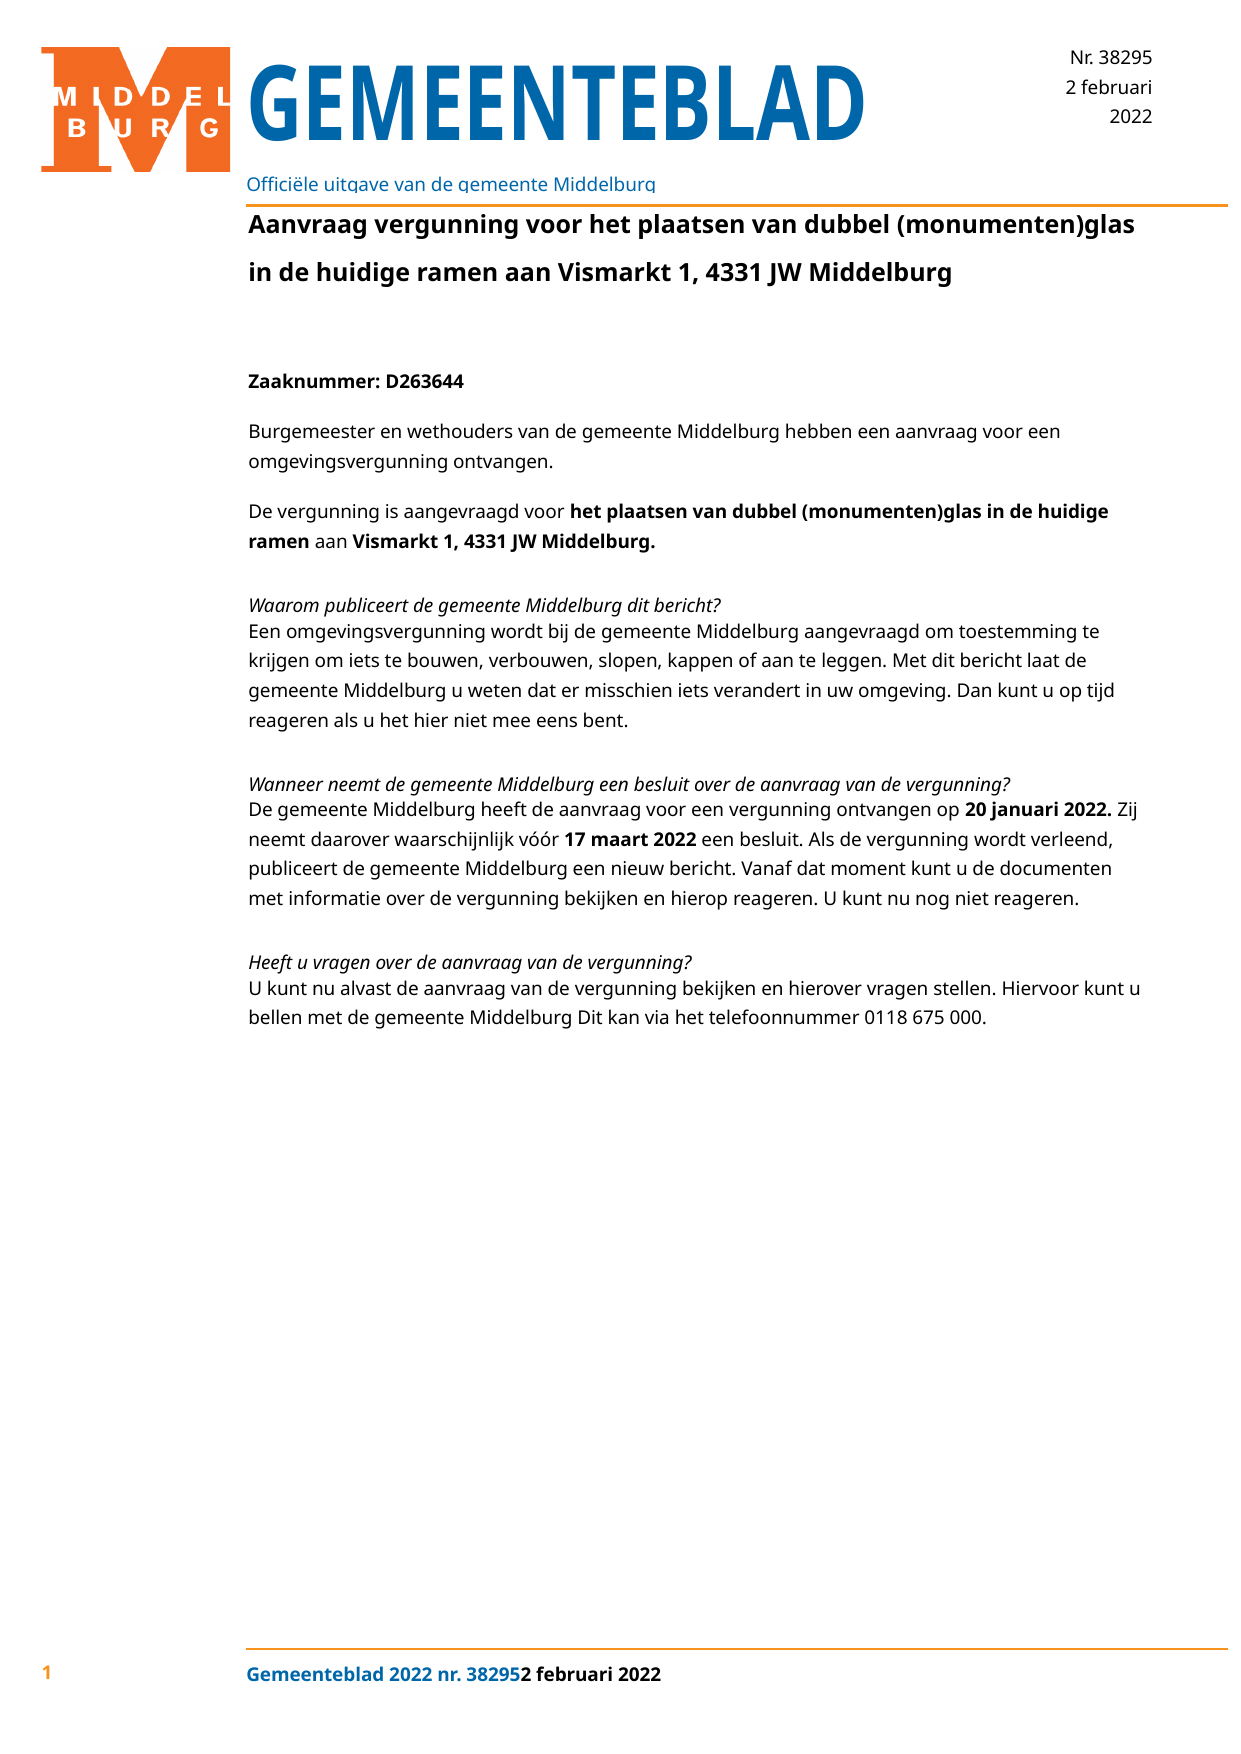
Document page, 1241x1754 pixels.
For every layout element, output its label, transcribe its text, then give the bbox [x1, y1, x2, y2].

picture [41, 47, 231, 172]
text De vergunning is aangevraagd voor het plaatsen van dubbel (monumenten)glas in de huidige ramen aan Vismarkt 1, 4331 JW Middelburg. [248, 499, 1152, 554]
text U kunt nu alvast de aanvraag van de vergunning bekijken en hierover vragen stellen. Hiervoor kunt u bellen met de gemeente Middelburg Dit kan via het telefoonnummer 0118 675 000. [248, 975, 1152, 1030]
text Heeft u vragen over de aanvraag van de vergunning? [248, 949, 1152, 975]
text Zaaknummer: D263644 [248, 368, 1152, 394]
text Burgemeester en wethouders van de gemeente Middelburg hebben een aanvraag voor een omgevingsvergunning ontvangen. [248, 419, 1152, 474]
text Wanneer neemt de gemeente Middelburg een besluit over de aanvraag van de vergunning? [248, 771, 1152, 796]
text Aanvraag vergunning voor het plaatsen van dubbel (monumenten)glas in de huidige ramen aan Vismarkt 1, 4331 JW Middelburg [248, 207, 1152, 288]
text De gemeente Middelburg heeft de aanvraag voor een vergunning ontvangen op 20 januari 2022. Zij neemt daarover waarschijnlijk vóór 17 maart 2022 een besluit. Als de vergunning wordt verleend, publiceert de gemeente Middelburg een nieuw bericht. Vanaf dat moment kunt u de documenten met informatie over de vergunning bekijken en hierop reageren. U kunt nu nog niet reageren. [248, 796, 1152, 911]
text Waarom publiceert de gemeente Middelburg dit bericht? [248, 592, 1152, 618]
text Een omgevingsvergunning wordt bij de gemeente Middelburg aangevraagd om toestemming te krijgen om iets te bouwen, verbouwen, slopen, kappen of aan te leggen. Met dit bericht laat de gemeente Middelburg u weten dat er misschien iets verandert in uw omgeving. Dan kunt u op tijd reageren als u het hier niet mee eens bent. [248, 618, 1152, 732]
